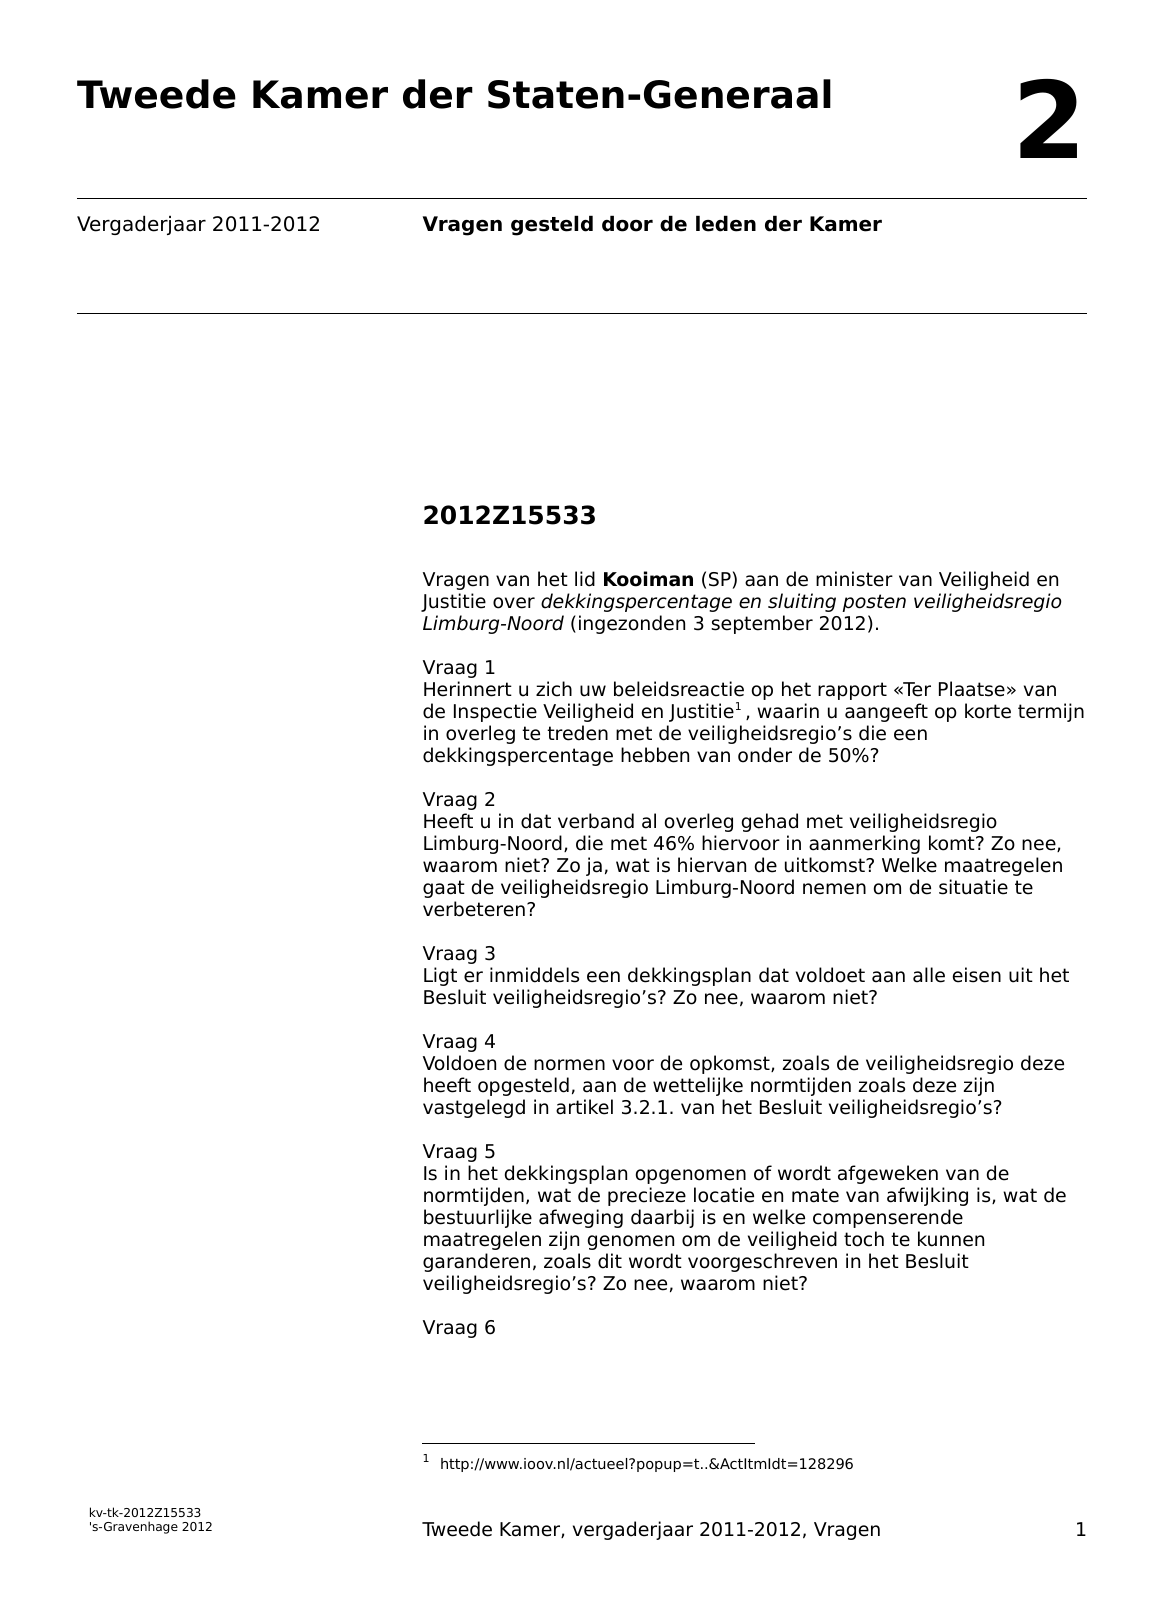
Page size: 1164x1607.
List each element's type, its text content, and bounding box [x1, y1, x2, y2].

text Vragen van het lid Kooiman (SP) aan de minister van Veiligheid en Justitie over dekkingspercentage en sluiting posten veiligheidsregio Limburg-Noord (ingezonden 3 september 2012). [422, 569, 1087, 635]
text Vraag 1 [422, 657, 1087, 679]
text http://www.ioov.nl/actueel?popup=t..&ActItmIdt=128296 [422, 1452, 1087, 1474]
text Vraag 3 [422, 943, 1087, 965]
text kv-tk-2012Z15533 [88, 1506, 323, 1520]
text Ligt er inmiddels een dekkingsplan dat voldoet aan alle eisen uit het Besluit veiligheidsregio’s? Zo nee, waarom niet? [422, 965, 1087, 1009]
text Voldoen de normen voor de opkomst, zoals de veiligheidsregio deze heeft opgesteld, aan de wettelijke normtijden zoals deze zijn vastgelegd in artikel 3.2.1. van het Besluit veiligheidsregio’s? [422, 1053, 1087, 1119]
text Vraag 4 [422, 1031, 1087, 1053]
table_header Tweede Kamer der Staten-Generaal [77, 59, 886, 198]
table_cell Vragen gesteld door de leden der Kamer [422, 199, 1087, 313]
text Vraag 6 [422, 1317, 1087, 1339]
text 2012Z15533 [422, 501, 1087, 531]
text Herinnert u zich uw beleidsreactie op het rapport «Ter Plaatse» van de Inspectie Veiligheid en Justitie, waarin u aangeeft op korte termijn in overleg te treden met de veiligheidsregio’s die een dekkingspercentage hebben van onder de 50%? [422, 679, 1087, 767]
table_header 2 [886, 59, 1087, 198]
text Heeft u in dat verband al overleg gehad met veiligheidsregio Limburg-Noord, die met 46% hiervoor in aanmerking komt? Zo nee, waarom niet? Zo ja, wat is hiervan de uitkomst? Welke maatregelen gaat de veiligheidsregio Limburg-Noord nemen om de situatie te verbeteren? [422, 811, 1087, 921]
table_cell Vergaderjaar 2011-2012 [77, 199, 422, 313]
text Is in het dekkingsplan opgenomen of wordt afgeweken van de normtijden, wat de precieze locatie en mate van afwijking is, wat de bestuurlijke afweging daarbij is en welke compenserende maatregelen zijn genomen om de veiligheid toch te kunnen garanderen, zoals dit wordt voorgeschreven in het Besluit veiligheidsregio’s? Zo nee, waarom niet? [422, 1163, 1087, 1295]
text Vraag 2 [422, 789, 1087, 811]
text 's-Gravenhage 2012 [88, 1520, 323, 1534]
text Vraag 5 [422, 1141, 1087, 1163]
